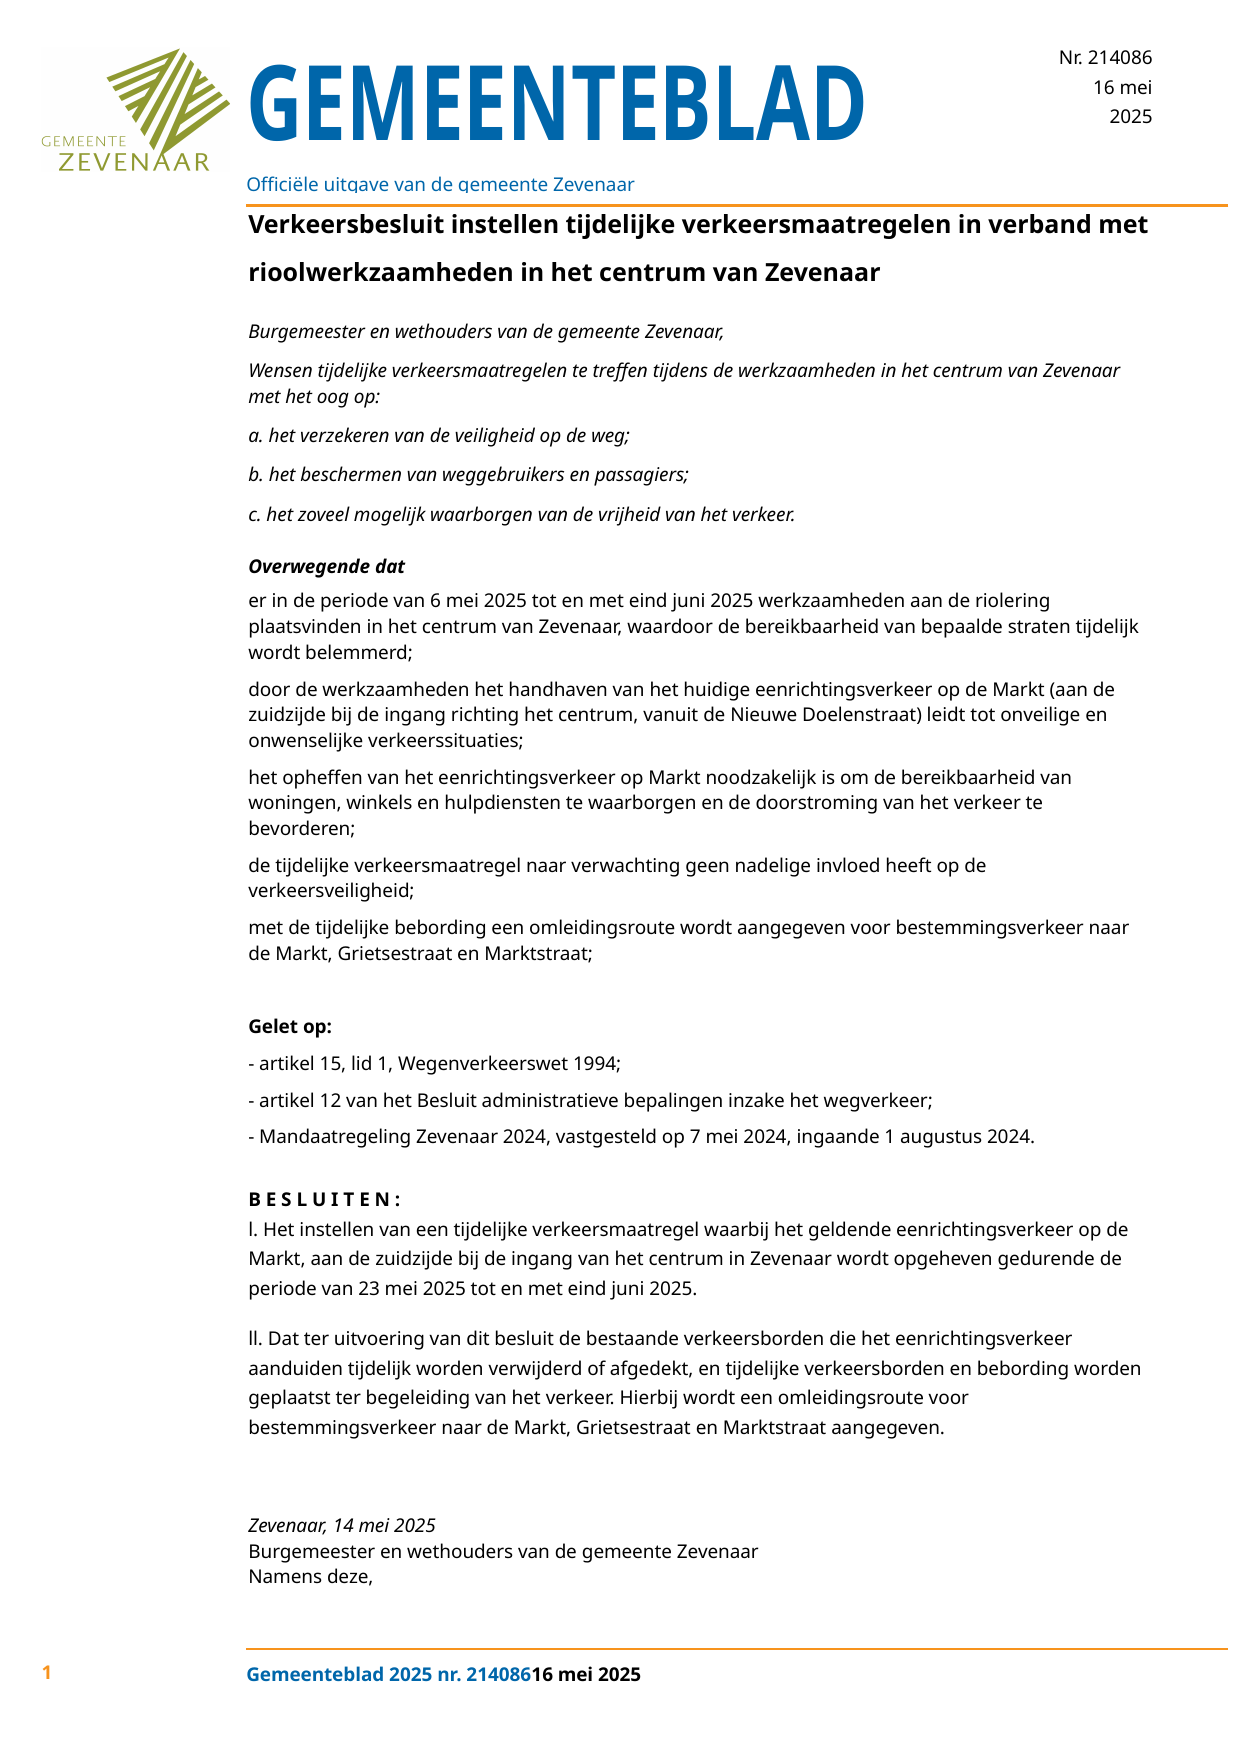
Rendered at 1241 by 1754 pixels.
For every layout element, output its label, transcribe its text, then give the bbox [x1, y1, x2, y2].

picture [41, 47, 231, 172]
text Burgemeester en wethouders van de gemeente Zevenaar, [248, 318, 1152, 344]
text door de werkzaamheden het handhaven van het huidige eenrichtingsverkeer op de Markt (aan de zuidzijde bij de ingang richting het centrum, vanuit de Nieuwe Doelenstraat) leidt tot onveilige en onwenselijke verkeerssituaties; [248, 676, 1152, 753]
text Gelet op: [248, 1013, 1152, 1039]
text Overwegende dat [248, 553, 1152, 579]
text B E S L U I T E N : [248, 1186, 1152, 1212]
text a. het verzekeren van de veiligheid op de weg; [248, 422, 1152, 448]
text met de tijdelijke bebording een omleidingsroute wordt aangegeven voor bestemmingsverkeer naar de Markt, Grietsestraat en Marktstraat; [248, 914, 1152, 966]
text Namens deze, [248, 1564, 1152, 1589]
text Burgemeester en wethouders van de gemeente Zevenaar [248, 1538, 1152, 1564]
text - artikel 15, lid 1, Wegenverkeerswet 1994; [248, 1050, 1152, 1076]
text Zevenaar, 14 mei 2025 [248, 1512, 1152, 1538]
text b. het beschermen van weggebruikers en passagiers; [248, 461, 1152, 487]
text Verkeersbesluit instellen tijdelijke verkeersmaatregelen in verband met rioolwerkzaamheden in het centrum van Zevenaar [248, 207, 1152, 288]
text - Mandaatregeling Zevenaar 2024, vastgesteld op 7 mei 2024, ingaande 1 augustus 2024. [248, 1123, 1152, 1149]
text het opheffen van het eenrichtingsverkeer op Markt noodzakelijk is om de bereikbaarheid van woningen, winkels en hulpdiensten te waarborgen en de doorstroming van het verkeer te bevorderen; [248, 764, 1152, 841]
text Wensen tijdelijke verkeersmaatregelen te treffen tijdens de werkzaamheden in het centrum van Zevenaar met het oog op: [248, 357, 1152, 409]
text de tijdelijke verkeersmaatregel naar verwachting geen nadelige invloed heeft op de verkeersveiligheid; [248, 852, 1152, 903]
text - artikel 12 van het Besluit administratieve bepalingen inzake het wegverkeer; [248, 1087, 1152, 1112]
text er in de periode van 6 mei 2025 tot en met eind juni 2025 werkzaamheden aan de riolering plaatsvinden in het centrum van Zevenaar, waardoor de bereikbaarheid van bepaalde straten tijdelijk wordt belemmerd; [248, 588, 1152, 665]
text l. Het instellen van een tijdelijke verkeersmaatregel waarbij het geldende eenrichtingsverkeer op de Markt, aan de zuidzijde bij de ingang van het centrum in Zevenaar wordt opgeheven gedurende de periode van 23 mei 2025 tot en met eind juni 2025. [248, 1216, 1152, 1301]
text ll. Dat ter uitvoering van dit besluit de bestaande verkeersborden die het eenrichtingsverkeer aanduiden tijdelijk worden verwijderd of afgedekt, en tijdelijke verkeersborden en bebording worden geplaatst ter begeleiding van het verkeer. Hierbij wordt een omleidingsroute voor bestemmingsverkeer naar de Markt, Grietsestraat en Marktstraat aangegeven. [248, 1325, 1152, 1440]
text c. het zoveel mogelijk waarborgen van de vrijheid van het verkeer. [248, 501, 1152, 526]
